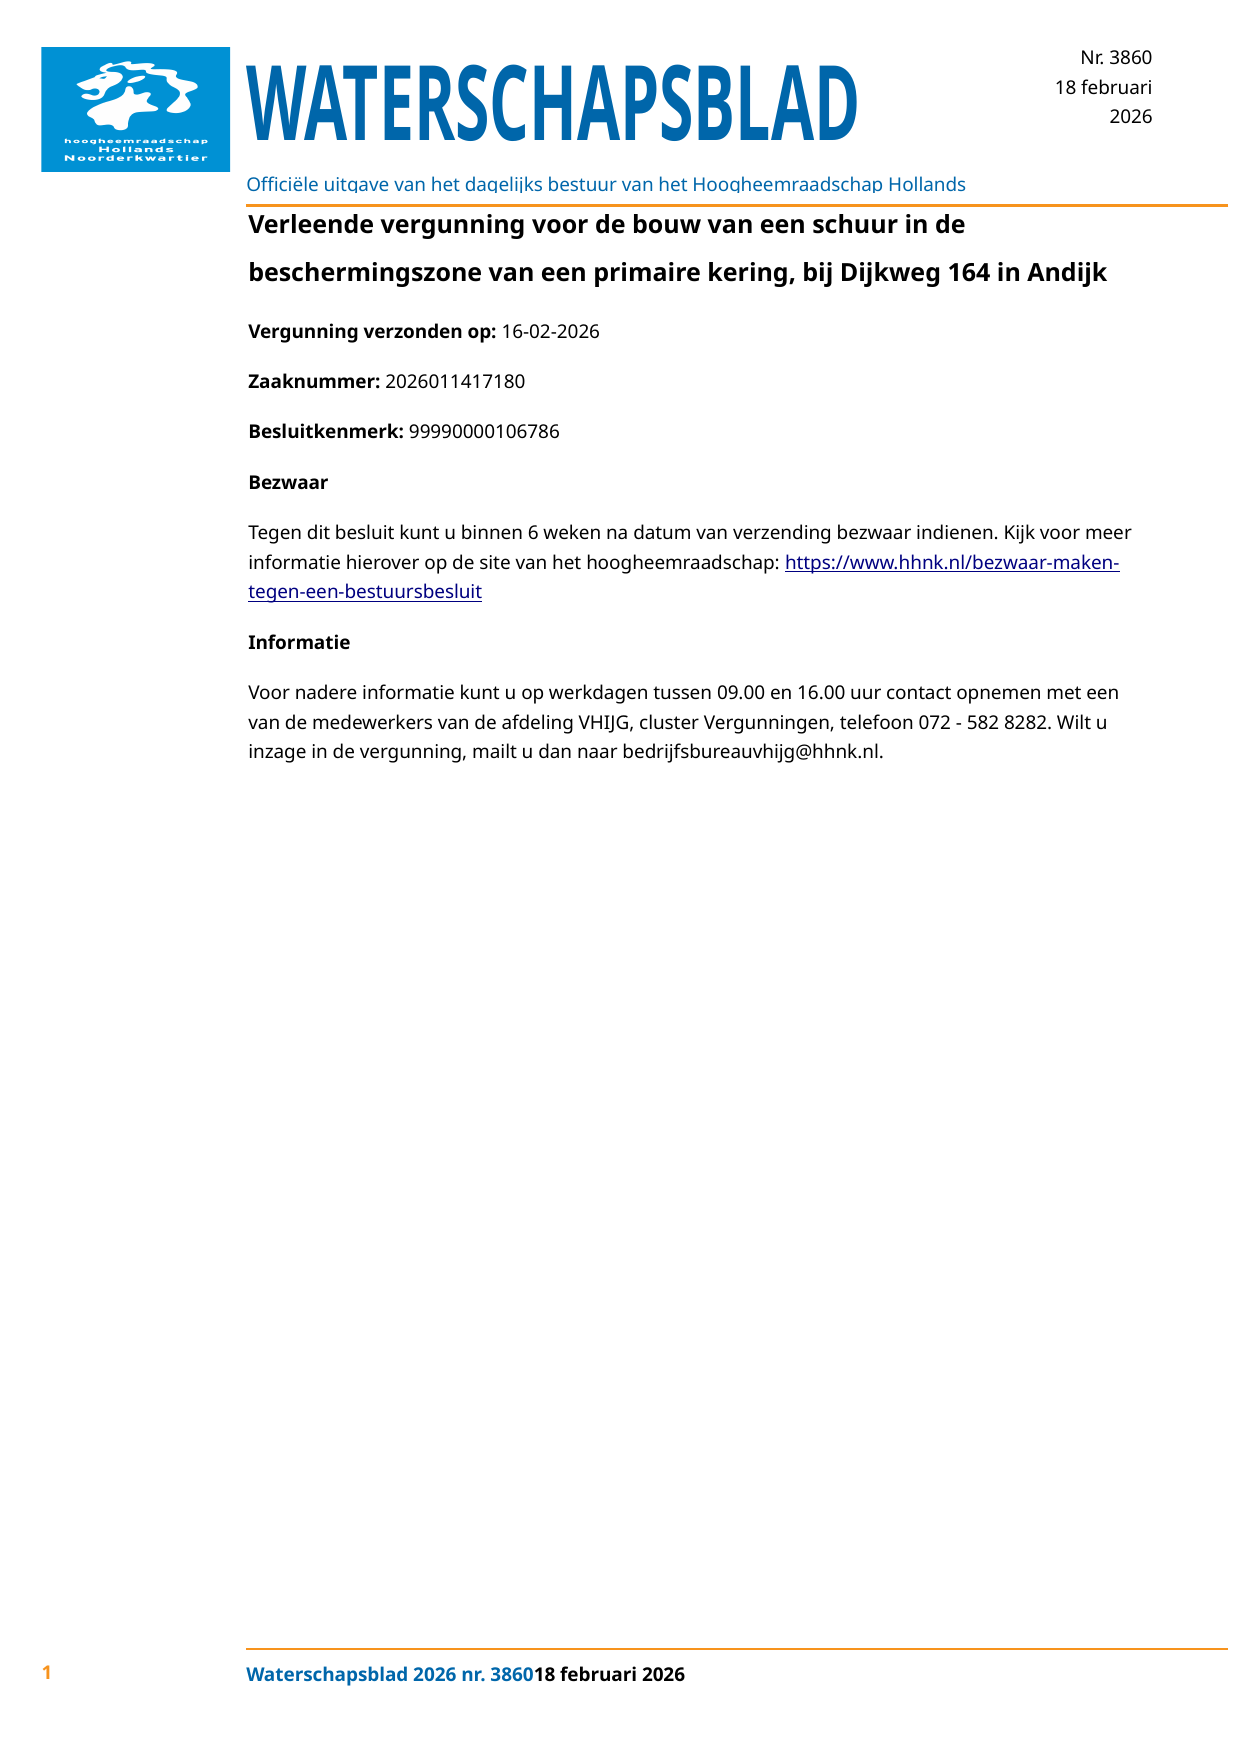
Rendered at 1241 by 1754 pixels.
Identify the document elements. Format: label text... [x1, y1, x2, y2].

text Zaaknummer: 2026011417180 [248, 368, 1152, 394]
picture [118, 62, 197, 112]
picture [88, 87, 157, 130]
text Verleende vergunning voor de bouw van een schuur in de beschermingszone van een primaire kering, bij Dijkweg 164 in Andijk [248, 207, 1152, 288]
picture [129, 76, 144, 82]
text Informatie [248, 629, 1152, 655]
text Bezwaar [248, 469, 1152, 495]
text Vergunning verzonden op: 16-02-2026 [248, 318, 1152, 344]
text Voor nadere informatie kunt u op werkdagen tussen 09.00 en 16.00 uur contact opnemen met een van de medewerkers van de afdeling VHIJG, cluster Vergunningen, telefoon 072 - 582 8282. Wilt u inzage in de vergunning, mailt u dan naar bedrijfsbureauvhijg@hhnk.nl. [248, 679, 1152, 764]
picture [78, 64, 122, 99]
text Tegen dit besluit kunt u binnen 6 weken na datum van verzending bezwaar indienen. Kijk voor meer informatie hierover op de site van het hoogheemraadschap: https://www.hhnk.nl/bezwaar-maken-tegen-een-bestuursbesluit [248, 519, 1152, 604]
text Besluitkenmerk: 99990000106786 [248, 419, 1152, 444]
